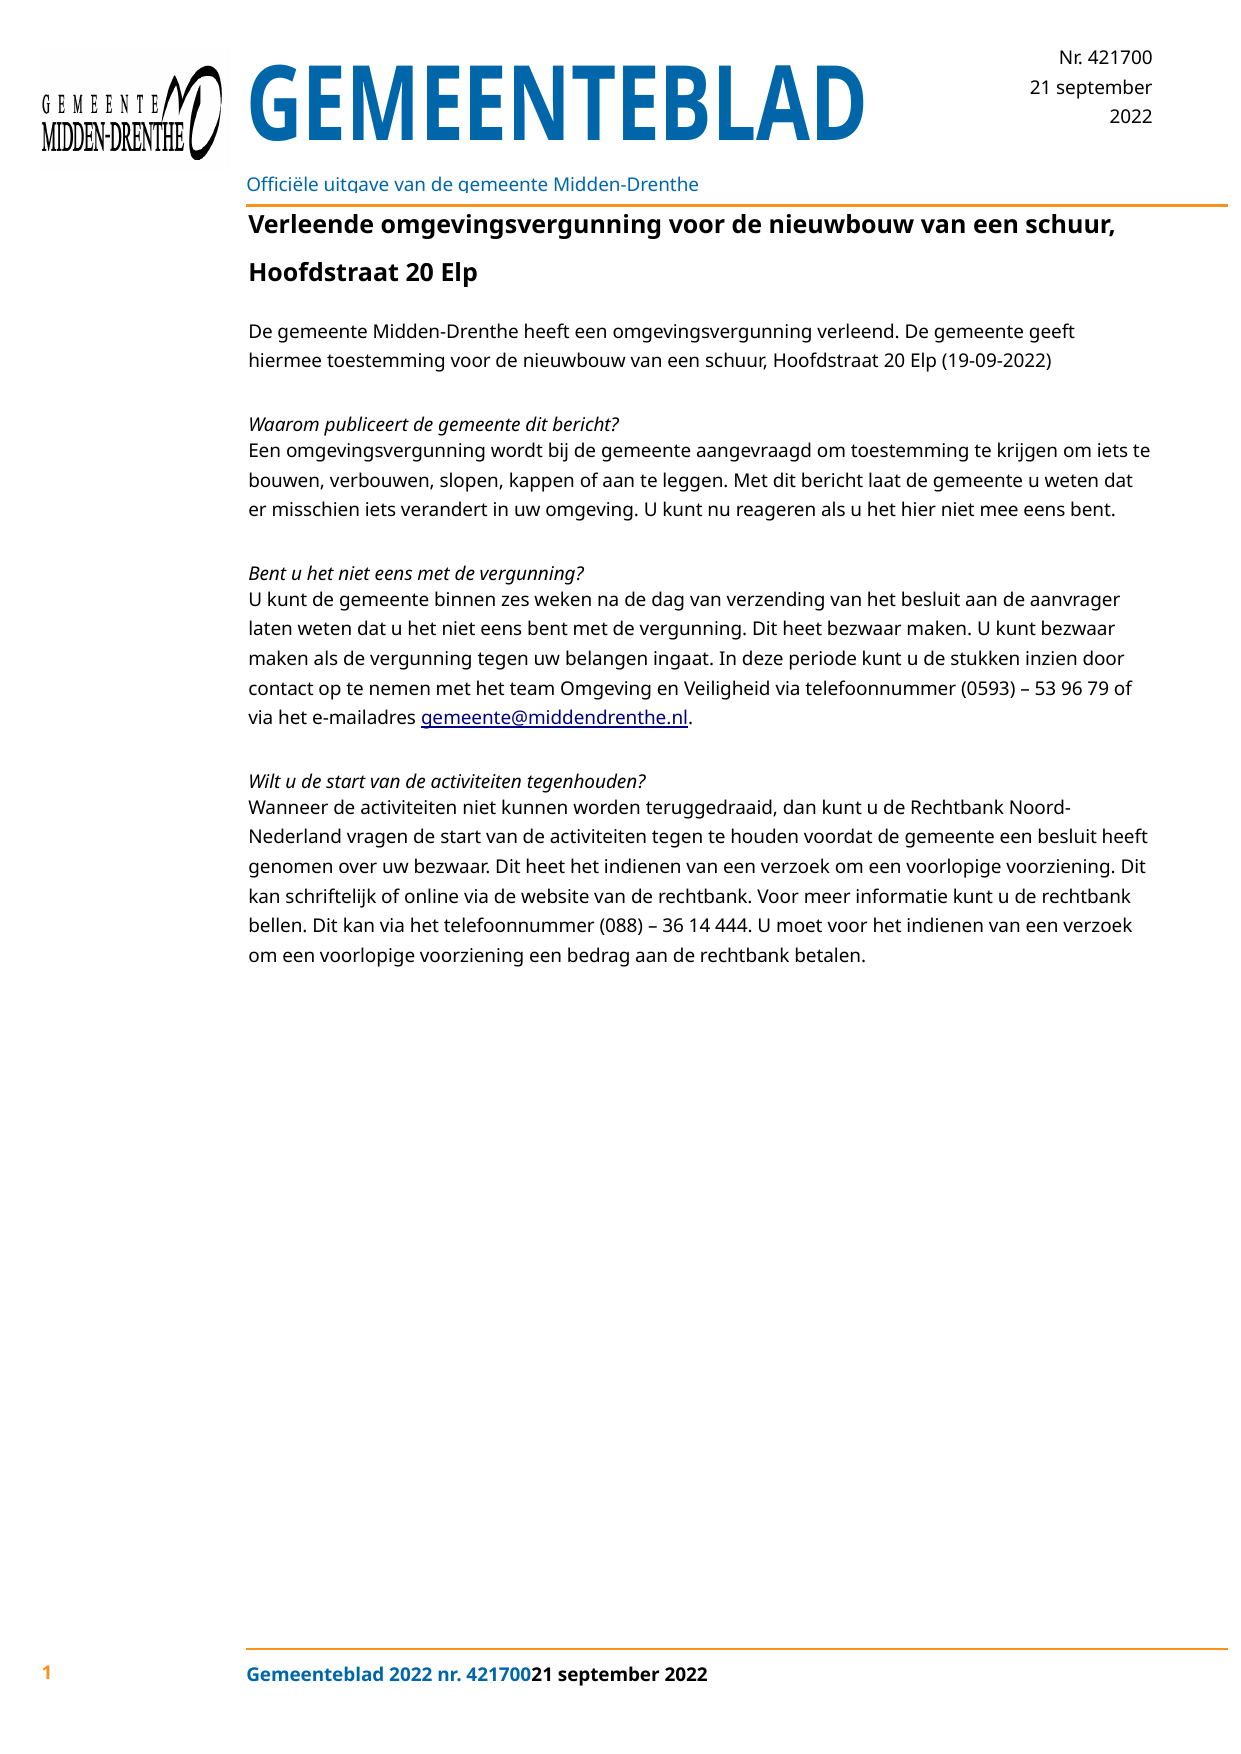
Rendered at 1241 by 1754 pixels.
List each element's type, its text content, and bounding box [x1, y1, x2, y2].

text U kunt de gemeente binnen zes weken na de dag van verzending van het besluit aan de aanvrager laten weten dat u het niet eens bent met de vergunning. Dit heet bezwaar maken. U kunt bezwaar maken als de vergunning tegen uw belangen ingaat. In deze periode kunt u de stukken inzien door contact op te nemen met het team Omgeving en Veiligheid via telefoonnummer (0593) – 53 96 79 of via het e-mailadres gemeente@middendrenthe.nl. [248, 586, 1152, 730]
text Wilt u de start van de activiteiten tegenhouden? [248, 768, 1152, 794]
text Verleende omgevingsvergunning voor de nieuwbouw van een schuur, Hoofdstraat 20 Elp [248, 207, 1152, 288]
text Bent u het niet eens met de vergunning? [248, 560, 1152, 586]
picture [41, 47, 231, 172]
text Wanneer de activiteiten niet kunnen worden teruggedraaid, dan kunt u de Rechtbank Noord-Nederland vragen de start van de activiteiten tegen te houden voordat de gemeente een besluit heeft genomen over uw bezwaar. Dit heet het indienen van een verzoek om een voorlopige voorziening. Dit kan schriftelijk of online via de website van de rechtbank. Voor meer informatie kunt u de rechtbank bellen. Dit kan via het telefoonnummer (088) – 36 14 444. U moet voor het indienen van een verzoek om een voorlopige voorziening een bedrag aan de rechtbank betalen. [248, 794, 1152, 968]
text Een omgevingsvergunning wordt bij de gemeente aangevraagd om toestemming te krijgen om iets te bouwen, verbouwen, slopen, kappen of aan te leggen. Met dit bericht laat de gemeente u weten dat er misschien iets verandert in uw omgeving. U kunt nu reageren als u het hier niet mee eens bent. [248, 437, 1152, 522]
text De gemeente Midden-Drenthe heeft een omgevingsvergunning verleend. De gemeente geeft hiermee toestemming voor de nieuwbouw van een schuur, Hoofdstraat 20 Elp (19-09-2022) [248, 318, 1152, 373]
text Waarom publiceert de gemeente dit bericht? [248, 411, 1152, 437]
